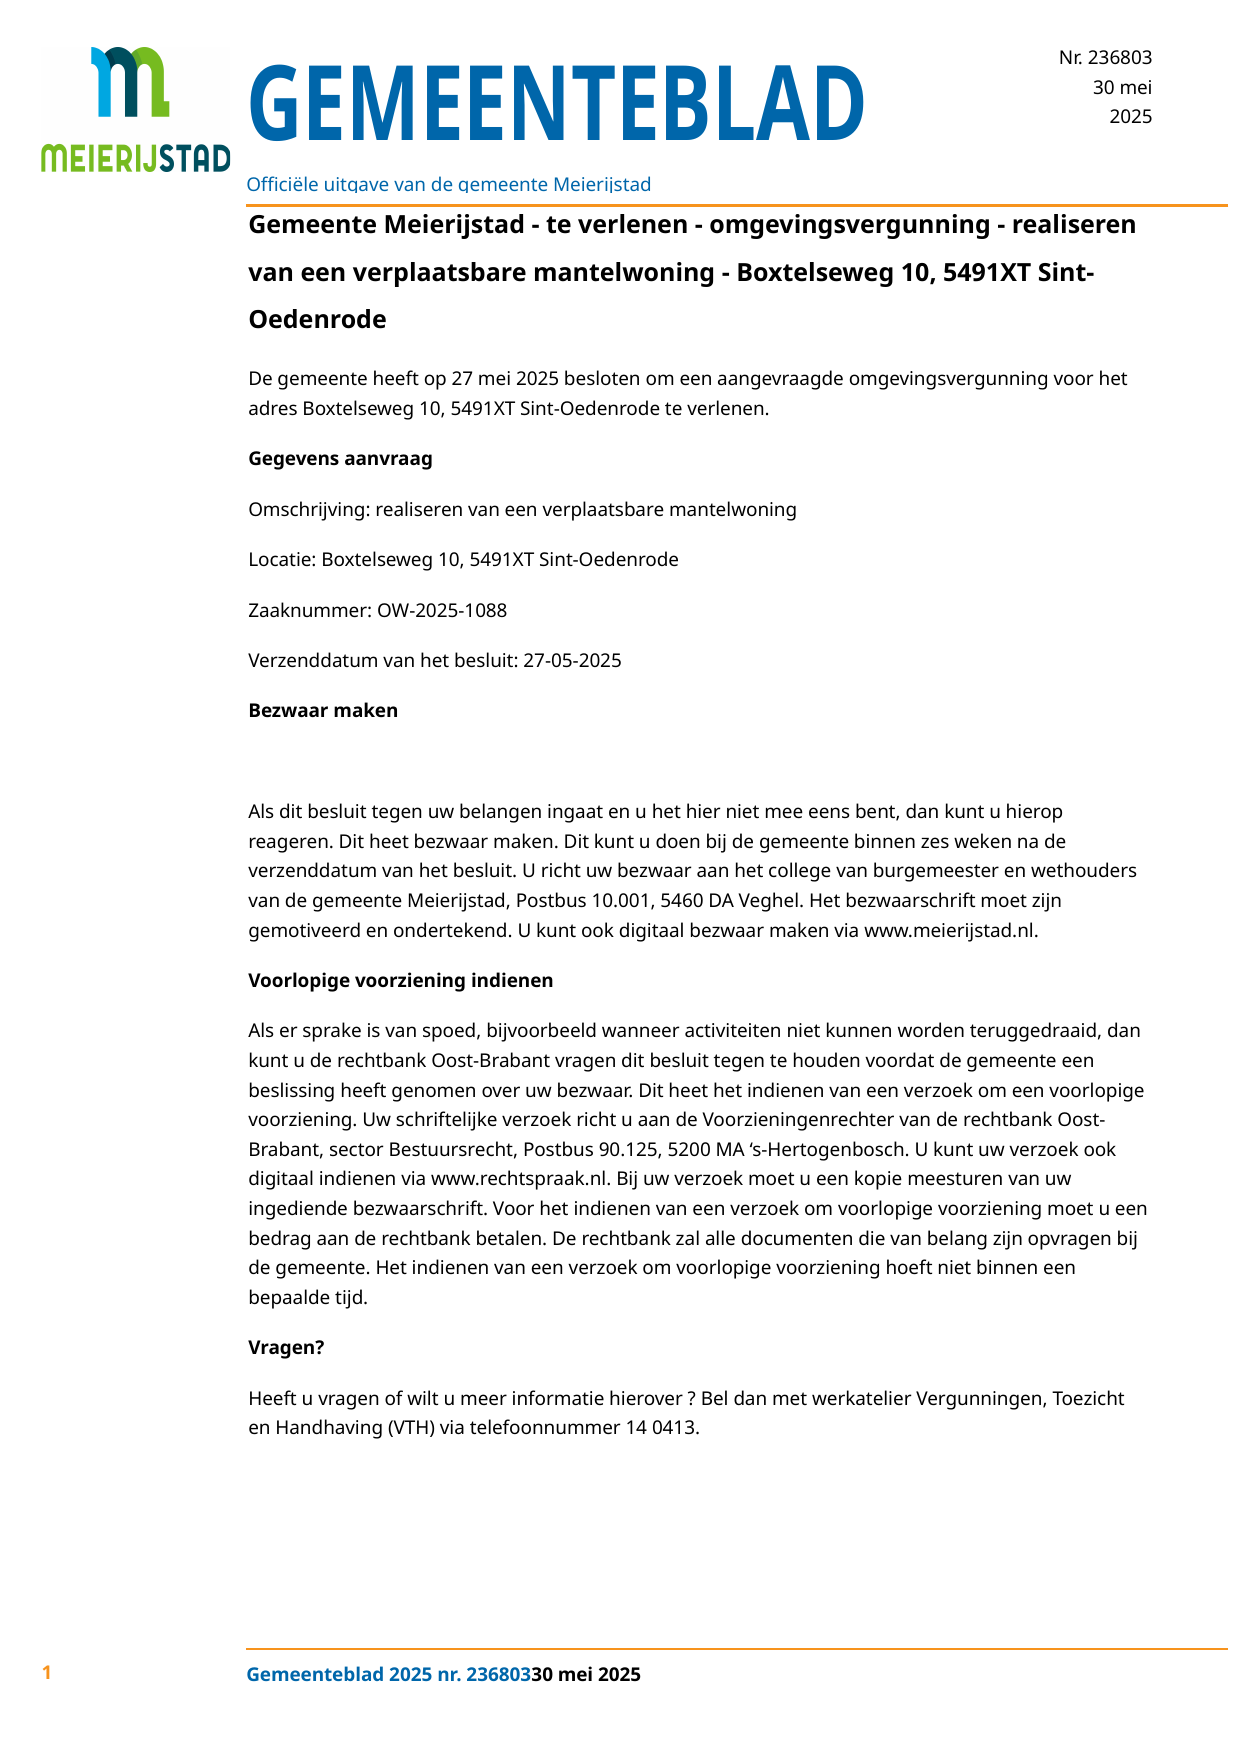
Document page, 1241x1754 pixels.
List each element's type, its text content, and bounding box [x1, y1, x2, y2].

text Omschrijving: realiseren van een verplaatsbare mantelwoning [248, 496, 1152, 522]
text Gemeente Meierijstad - te verlenen - omgevingsvergunning - realiseren van een verplaatsbare mantelwoning - Boxtelseweg 10, 5491XT Sint-Oedenrode [248, 207, 1152, 336]
text Als dit besluit tegen uw belangen ingaat en u het hier niet mee eens bent, dan kunt u hierop reageren. Dit heet bezwaar maken. Dit kunt u doen bij de gemeente binnen zes weken na de verzenddatum van het besluit. U richt uw bezwaar aan het college van burgemeester en wethouders van de gemeente Meierijstad, Postbus 10.001, 5460 DA Veghel. Het bezwaarschrift moet zijn gemotiveerd en ondertekend. U kunt ook digitaal bezwaar maken via www.meierijstad.nl. [248, 798, 1152, 942]
text Gegevens aanvraag [248, 446, 1152, 471]
text Verzenddatum van het besluit: 27-05-2025 [248, 647, 1152, 673]
text Voorlopige voorziening indienen [248, 967, 1152, 993]
text Zaaknummer: OW-2025-1088 [248, 597, 1152, 622]
text Locatie: Boxtelseweg 10, 5491XT Sint-Oedenrode [248, 546, 1152, 572]
text De gemeente heeft op 27 mei 2025 besloten om een aangevraagde omgevingsvergunning voor het adres Boxtelseweg 10, 5491XT Sint-Oedenrode te verlenen. [248, 366, 1152, 421]
text Als er sprake is van spoed, bijvoorbeeld wanneer activiteiten niet kunnen worden teruggedraaid, dan kunt u de rechtbank Oost-Brabant vragen dit besluit tegen te houden voordat de gemeente een beslissing heeft genomen over uw bezwaar. Dit heet het indienen van een verzoek om een voorlopige voorziening. Uw schriftelijke verzoek richt u aan de Voorzieningenrechter van de rechtbank Oost-Brabant, sector Bestuursrecht, Postbus 90.125, 5200 MA ‘s-Hertogenbosch. U kunt uw verzoek ook digitaal indienen via www.rechtspraak.nl. Bij uw verzoek moet u een kopie meesturen van uw ingediende bezwaarschrift. Voor het indienen van een verzoek om voorlopige voorziening moet u een bedrag aan de rechtbank betalen. De rechtbank zal alle documenten die van belang zijn opvragen bij de gemeente. Het indienen van een verzoek om voorlopige voorziening hoeft niet binnen een bepaalde tijd. [248, 1018, 1152, 1309]
text Heeft u vragen of wilt u meer informatie hierover ? Bel dan met werkatelier Vergunningen, Toezicht en Handhaving (VTH) via telefoonnummer 14 0413. [248, 1385, 1152, 1440]
text Vragen? [248, 1334, 1152, 1360]
picture [41, 47, 231, 172]
text Bezwaar maken [248, 698, 1152, 723]
